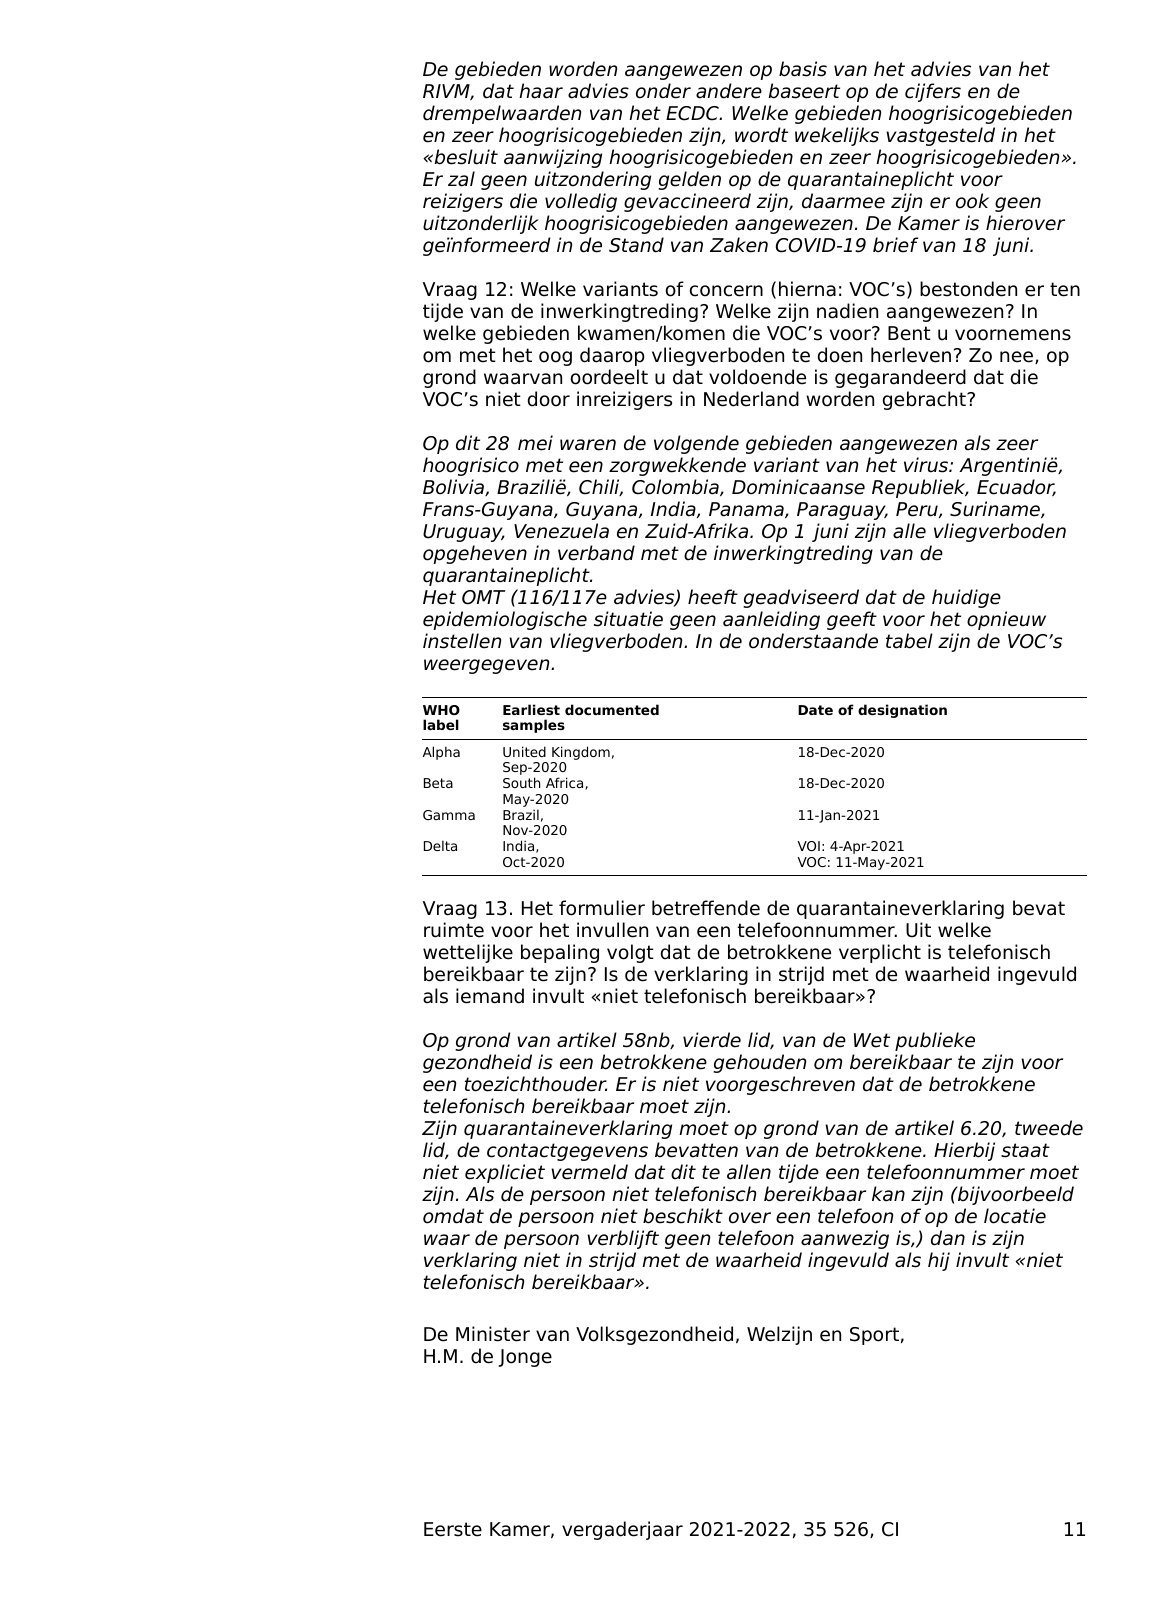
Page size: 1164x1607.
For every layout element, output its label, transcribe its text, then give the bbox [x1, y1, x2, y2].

table_cell Beta [422, 776, 496, 807]
table_header WHO label [422, 698, 496, 739]
table_cell Gamma [422, 807, 496, 839]
table_cell Alpha [422, 740, 496, 776]
table_header Earliest documented samples [496, 698, 791, 739]
text De gebieden worden aangewezen op basis van het advies van het RIVM, dat haar advies onder andere baseert op de cijfers en de drempelwaarden van het ECDC. Welke gebieden hoogrisicogebieden en zeer hoogrisicogebieden zijn, wordt wekelijks vastgesteld in het «besluit aanwijzing hoogrisicogebieden en zeer hoogrisicogebieden». Er zal geen uitzondering gelden op de quarantaineplicht voor reizigers die volledig gevaccineerd zijn, daarmee zijn er ook geen uitzonderlijk hoogrisicogebieden aangewezen. De Kamer is hierover geïnformeerd in de Stand van Zaken COVID-19 brief van 18 juni. [422, 59, 1087, 257]
text Vraag 12: Welke variants of concern (hierna: VOC’s) bestonden er ten tijde van de inwerkingtreding? Welke zijn nadien aangewezen? In welke gebieden kwamen/komen die VOC’s voor? Bent u voornemens om met het oog daarop vliegverboden te doen herleven? Zo nee, op grond waarvan oordeelt u dat voldoende is gegarandeerd dat die VOC’s niet door inreizigers in Nederland worden gebracht? [422, 279, 1087, 411]
text Op grond van artikel 58nb, vierde lid, van de Wet publieke gezondheid is een betrokkene gehouden om bereikbaar te zijn voor een toezichthouder. Er is niet voorgeschreven dat de betrokkene telefonisch bereikbaar moet zijn. [422, 1030, 1087, 1118]
text Het OMT (116/117e advies) heeft geadviseerd dat de huidige epidemiologische situatie geen aanleiding geeft voor het opnieuw instellen van vliegverboden. In de onderstaande tabel zijn de VOC’s weergegeven. [422, 587, 1087, 675]
table_cell United Kingdom, Sep-2020 [496, 740, 791, 776]
text Zijn quarantaineverklaring moet op grond van de artikel 6.20, tweede lid, de contactgegevens bevatten van de betrokkene. Hierbij staat niet expliciet vermeld dat dit te allen tijde een telefoonnummer moet zijn. Als de persoon niet telefonisch bereikbaar kan zijn (bijvoorbeeld omdat de persoon niet beschikt over een telefoon of op de locatie waar de persoon verblijft geen telefoon aanwezig is,) dan is zijn verklaring niet in strijd met de waarheid ingevuld als hij invult «niet telefonisch bereikbaar». [422, 1118, 1087, 1294]
text Vraag 13. Het formulier betreffende de quarantaineverklaring bevat ruimte voor het invullen van een telefoonnummer. Uit welke wettelijke bepaling volgt dat de betrokkene verplicht is telefonisch bereikbaar te zijn? Is de verklaring in strijd met de waarheid ingevuld als iemand invult «niet telefonisch bereikbaar»? [422, 898, 1087, 1008]
table_cell 18-Dec-2020 [791, 776, 1087, 807]
table_cell Delta [422, 839, 496, 875]
text De Minister van Volksgezondheid, Welzijn en Sport, H.M. de Jonge [422, 1324, 1087, 1368]
table_cell VOI: 4-Apr-2021 VOC: 11-May-2021 [791, 839, 1087, 875]
table_cell India, Oct-2020 [496, 839, 791, 875]
table_cell Brazil, Nov-2020 [496, 807, 791, 839]
table_cell 11-Jan-2021 [791, 807, 1087, 839]
table_cell 18-Dec-2020 [791, 740, 1087, 776]
table_cell South Africa, May-2020 [496, 776, 791, 807]
text Op dit 28 mei waren de volgende gebieden aangewezen als zeer hoogrisico met een zorgwekkende variant van het virus: Argentinië, Bolivia, Brazilië, Chili, Colombia, Dominicaanse Republiek, Ecuador, Frans-Guyana, Guyana, India, Panama, Paraguay, Peru, Suriname, Uruguay, Venezuela en Zuid-Afrika. Op 1 juni zijn alle vliegverboden opgeheven in verband met de inwerkingtreding van de quarantaineplicht. [422, 433, 1087, 587]
table_header Date of designation [791, 698, 1087, 739]
